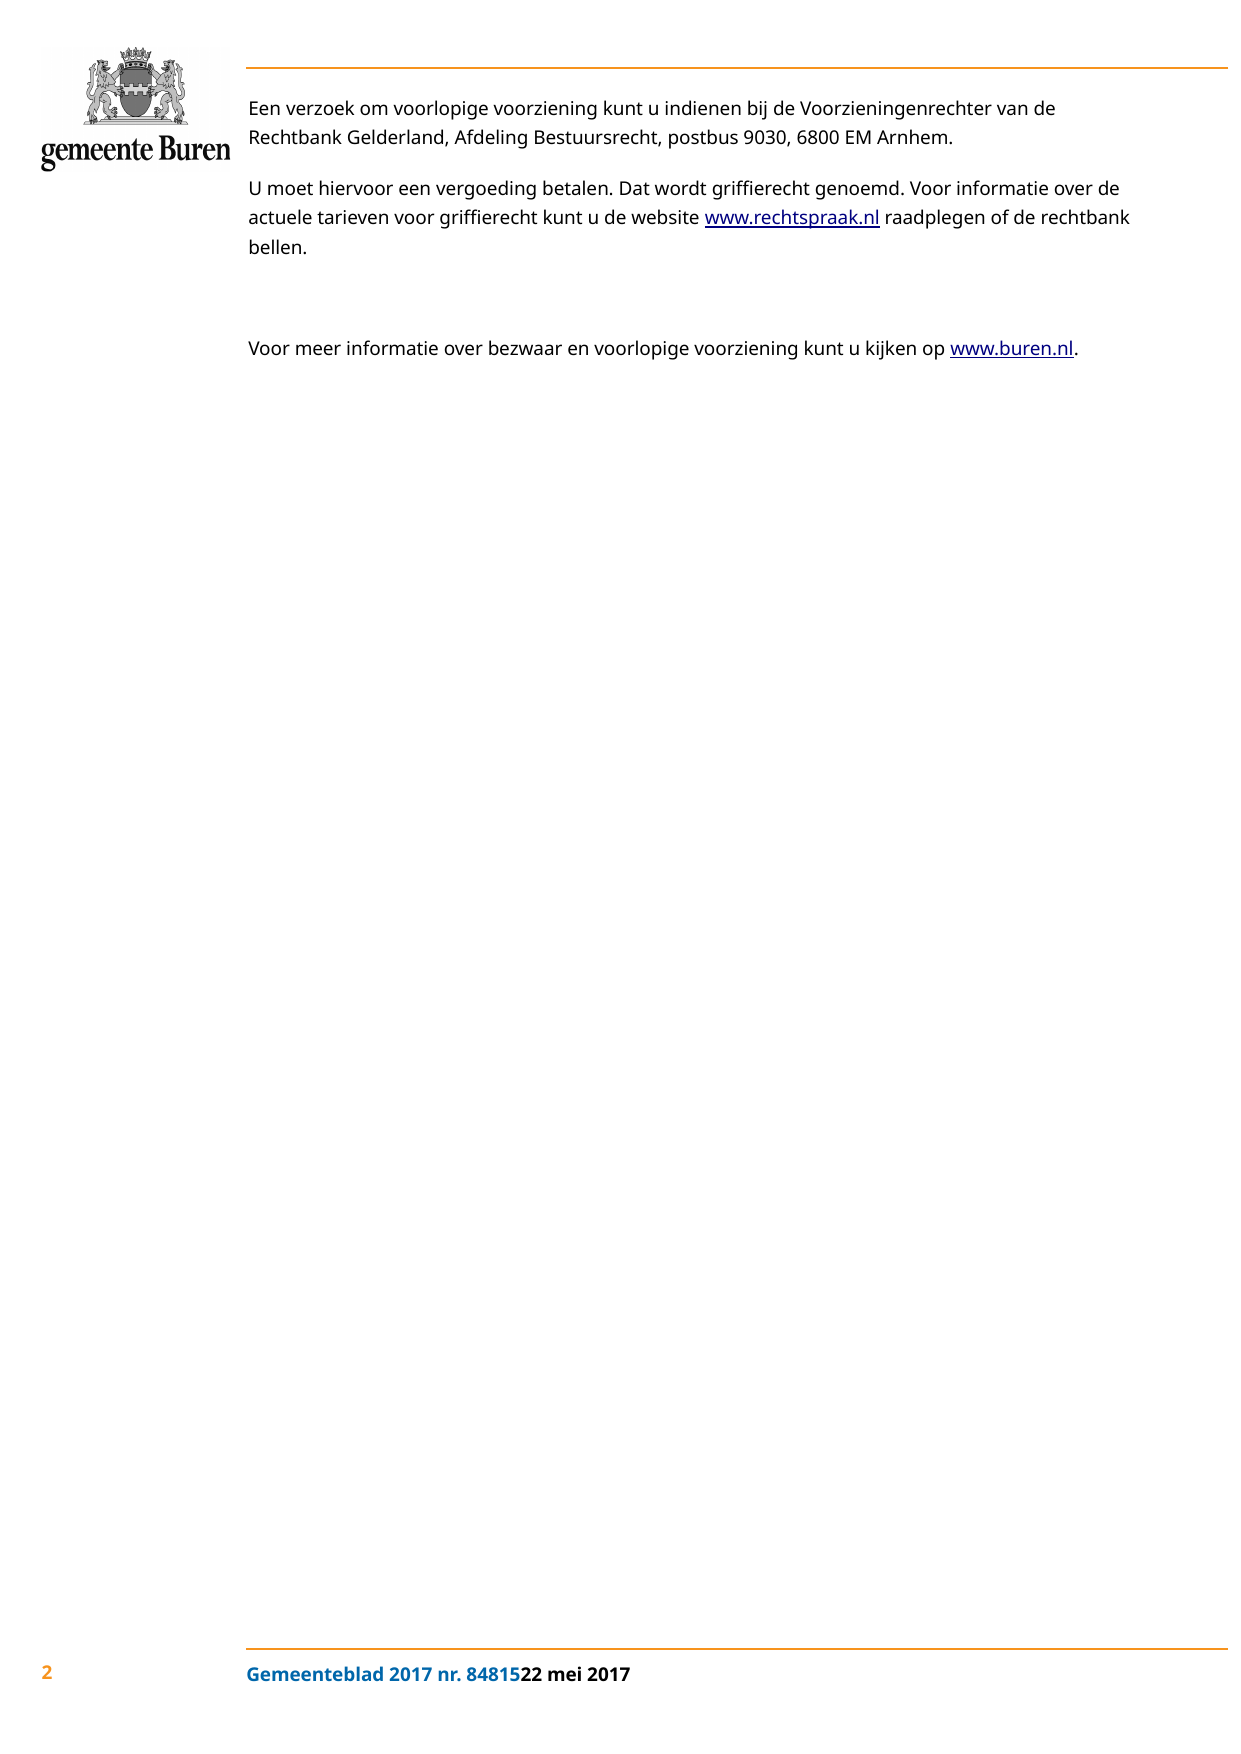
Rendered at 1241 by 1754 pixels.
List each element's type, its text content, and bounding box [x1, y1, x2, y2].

text U moet hiervoor een vergoeding betalen. Dat wordt griffierecht genoemd. Voor informatie over de actuele tarieven voor griffierecht kunt u de website www.rechtspraak.nl raadplegen of de rechtbank bellen. [248, 175, 1152, 260]
picture [41, 47, 231, 172]
text Een verzoek om voorlopige voorziening kunt u indienen bij de Voorzieningenrechter van de Rechtbank Gelderland, Afdeling Bestuursrecht, postbus 9030, 6800 EM Arnhem. [248, 95, 1152, 150]
text Voor meer informatie over bezwaar en voorlopige voorziening kunt u kijken op www.buren.nl. [248, 335, 1152, 361]
